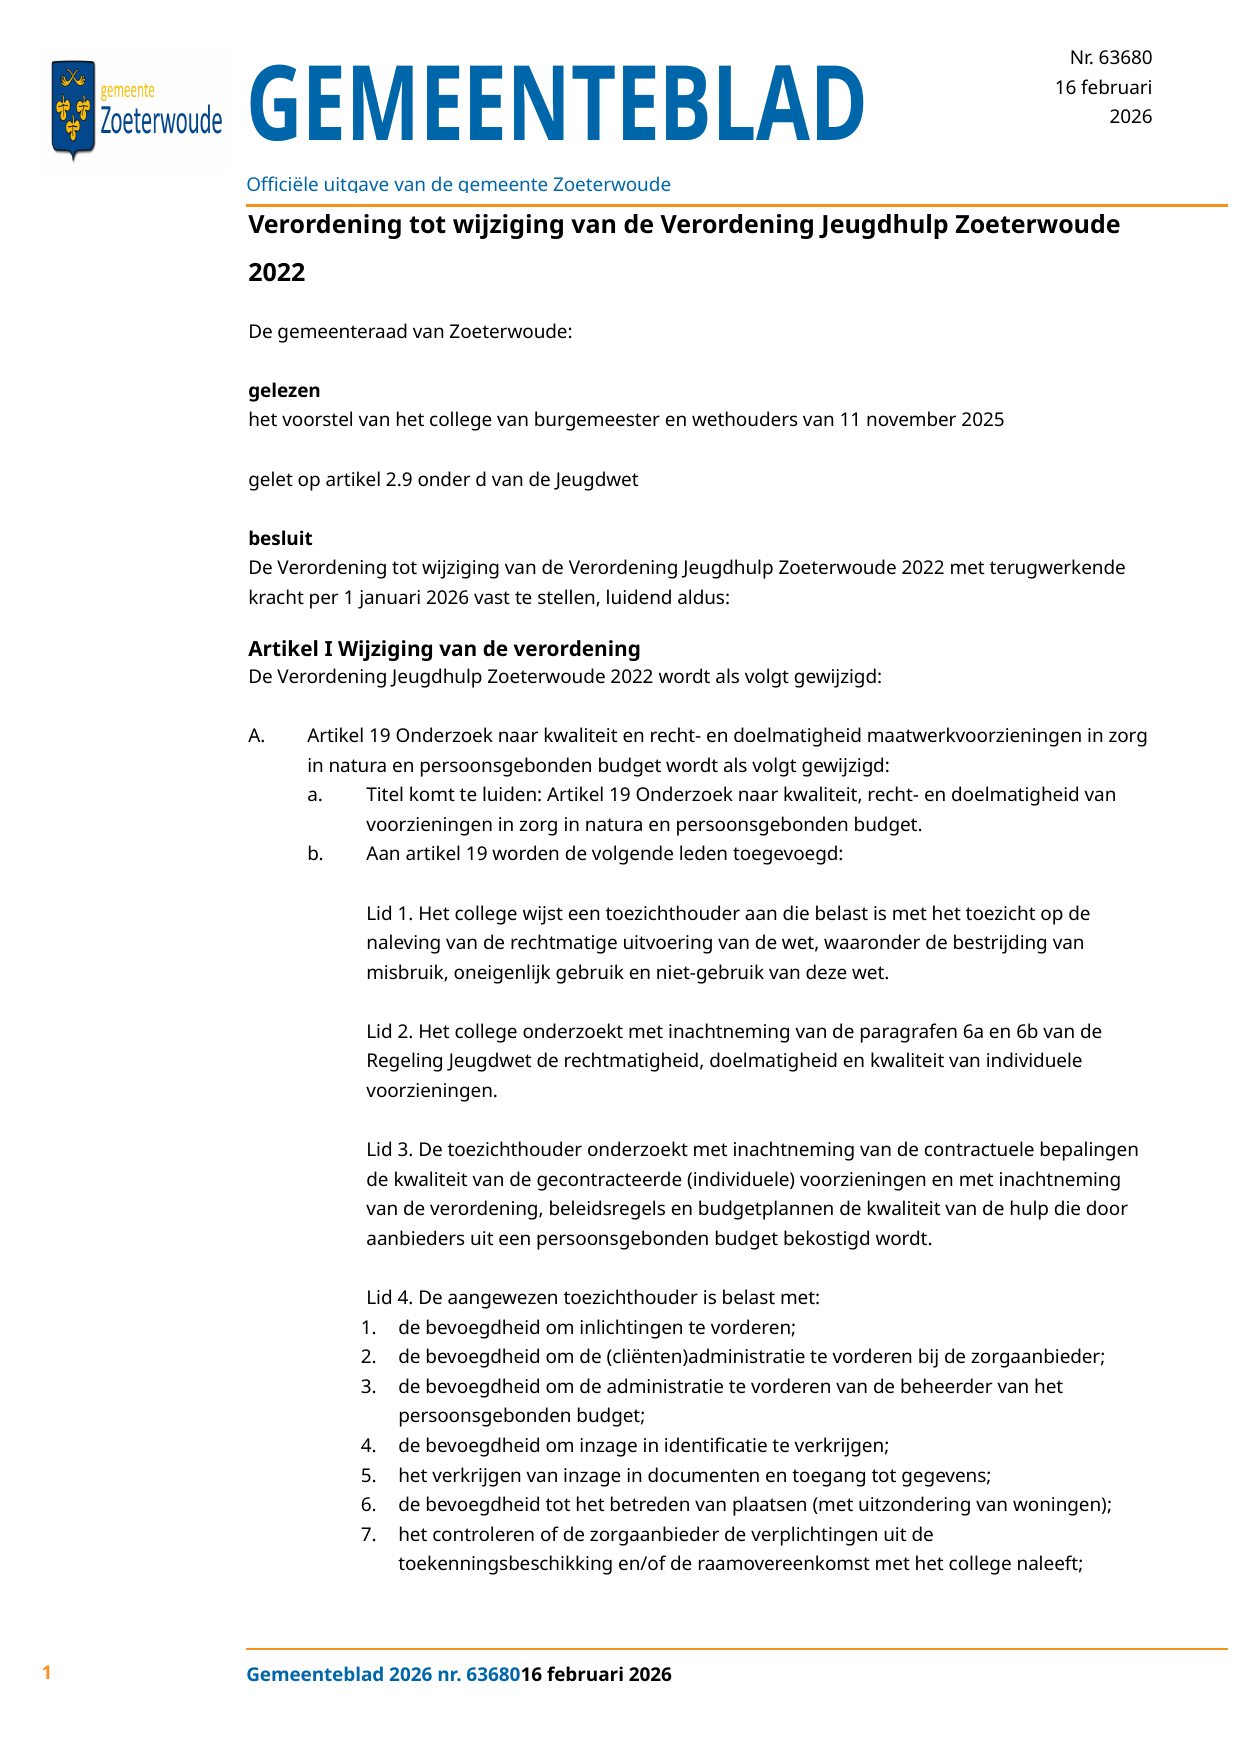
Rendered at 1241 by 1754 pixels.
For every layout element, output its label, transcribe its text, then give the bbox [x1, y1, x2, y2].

text Artikel I Wijziging van de verordening [248, 634, 1152, 663]
list het verkrijgen van inzage in documenten en toegang tot gegevens; [361, 1462, 1152, 1487]
list het controleren of de zorgaanbieder de verplichtingen uit de toekenningsbeschikking en/of de raamovereenkomst met het college naleeft; [361, 1521, 1152, 1576]
list de bevoegdheid om de (cliënten)administratie te vorderen bij de zorgaanbieder; [361, 1343, 1152, 1369]
picture [41, 47, 231, 172]
text gelezen [248, 377, 1152, 403]
text De Verordening Jeugdhulp Zoeterwoude 2022 wordt als volgt gewijzigd: [248, 663, 1152, 689]
text De Verordening tot wijziging van de Verordening Jeugdhulp Zoeterwoude 2022 met terugwerkende kracht per 1 januari 2026 vast te stellen, luidend aldus: [248, 554, 1152, 610]
text het voorstel van het college van burgemeester en wethouders van 11 november 2025 [248, 407, 1152, 432]
list Artikel 19 Onderzoek naar kwaliteit en recht- en doelmatigheid maatwerkvoorzieningen in zorg in natura en persoonsgebonden budget wordt als volgt gewijzigd: [248, 722, 1152, 777]
list Lid 4. De aangewezen toezichthouder is belast met: [307, 1284, 1152, 1310]
text besluit [248, 525, 1152, 551]
list Lid 3. De toezichthouder onderzoekt met inachtneming van de contractuele bepalingen de kwaliteit van de gecontracteerde (individuele) voorzieningen en met inachtneming van de verordening, beleidsregels en budgetplannen de kwaliteit van de hulp die door aanbieders uit een persoonsgebonden budget bekostigd wordt. [307, 1136, 1152, 1251]
text gelet op artikel 2.9 onder d van de Jeugdwet [248, 466, 1152, 492]
text Verordening tot wijziging van de Verordening Jeugdhulp Zoeterwoude 2022 [248, 207, 1152, 288]
list Lid 1. Het college wijst een toezichthouder aan die belast is met het toezicht op de naleving van de rechtmatige uitvoering van de wet, waaronder de bestrijding van misbruik, oneigenlijk gebruik en niet-gebruik van deze wet. [307, 900, 1152, 984]
list Aan artikel 19 worden de volgende leden toegevoegd: [307, 841, 1152, 866]
list de bevoegdheid om inlichtingen te vorderen; [361, 1314, 1152, 1339]
list Titel komt te luiden: Artikel 19 Onderzoek naar kwaliteit, recht- en doelmatigheid van voorzieningen in zorg in natura en persoonsgebonden budget. [307, 781, 1152, 837]
list de bevoegdheid om inzage in identificatie te verkrijgen; [361, 1432, 1152, 1458]
list de bevoegdheid tot het betreden van plaatsen (met uitzondering van woningen); [361, 1491, 1152, 1517]
list de bevoegdheid om de administratie te vorderen van de beheerder van het persoonsgebonden budget; [361, 1373, 1152, 1428]
text De gemeenteraad van Zoeterwoude: [248, 318, 1152, 344]
list Lid 2. Het college onderzoekt met inachtneming van de paragrafen 6a en 6b van de Regeling Jeugdwet de rechtmatigheid, doelmatigheid en kwaliteit van individuele voorzieningen. [307, 1018, 1152, 1103]
